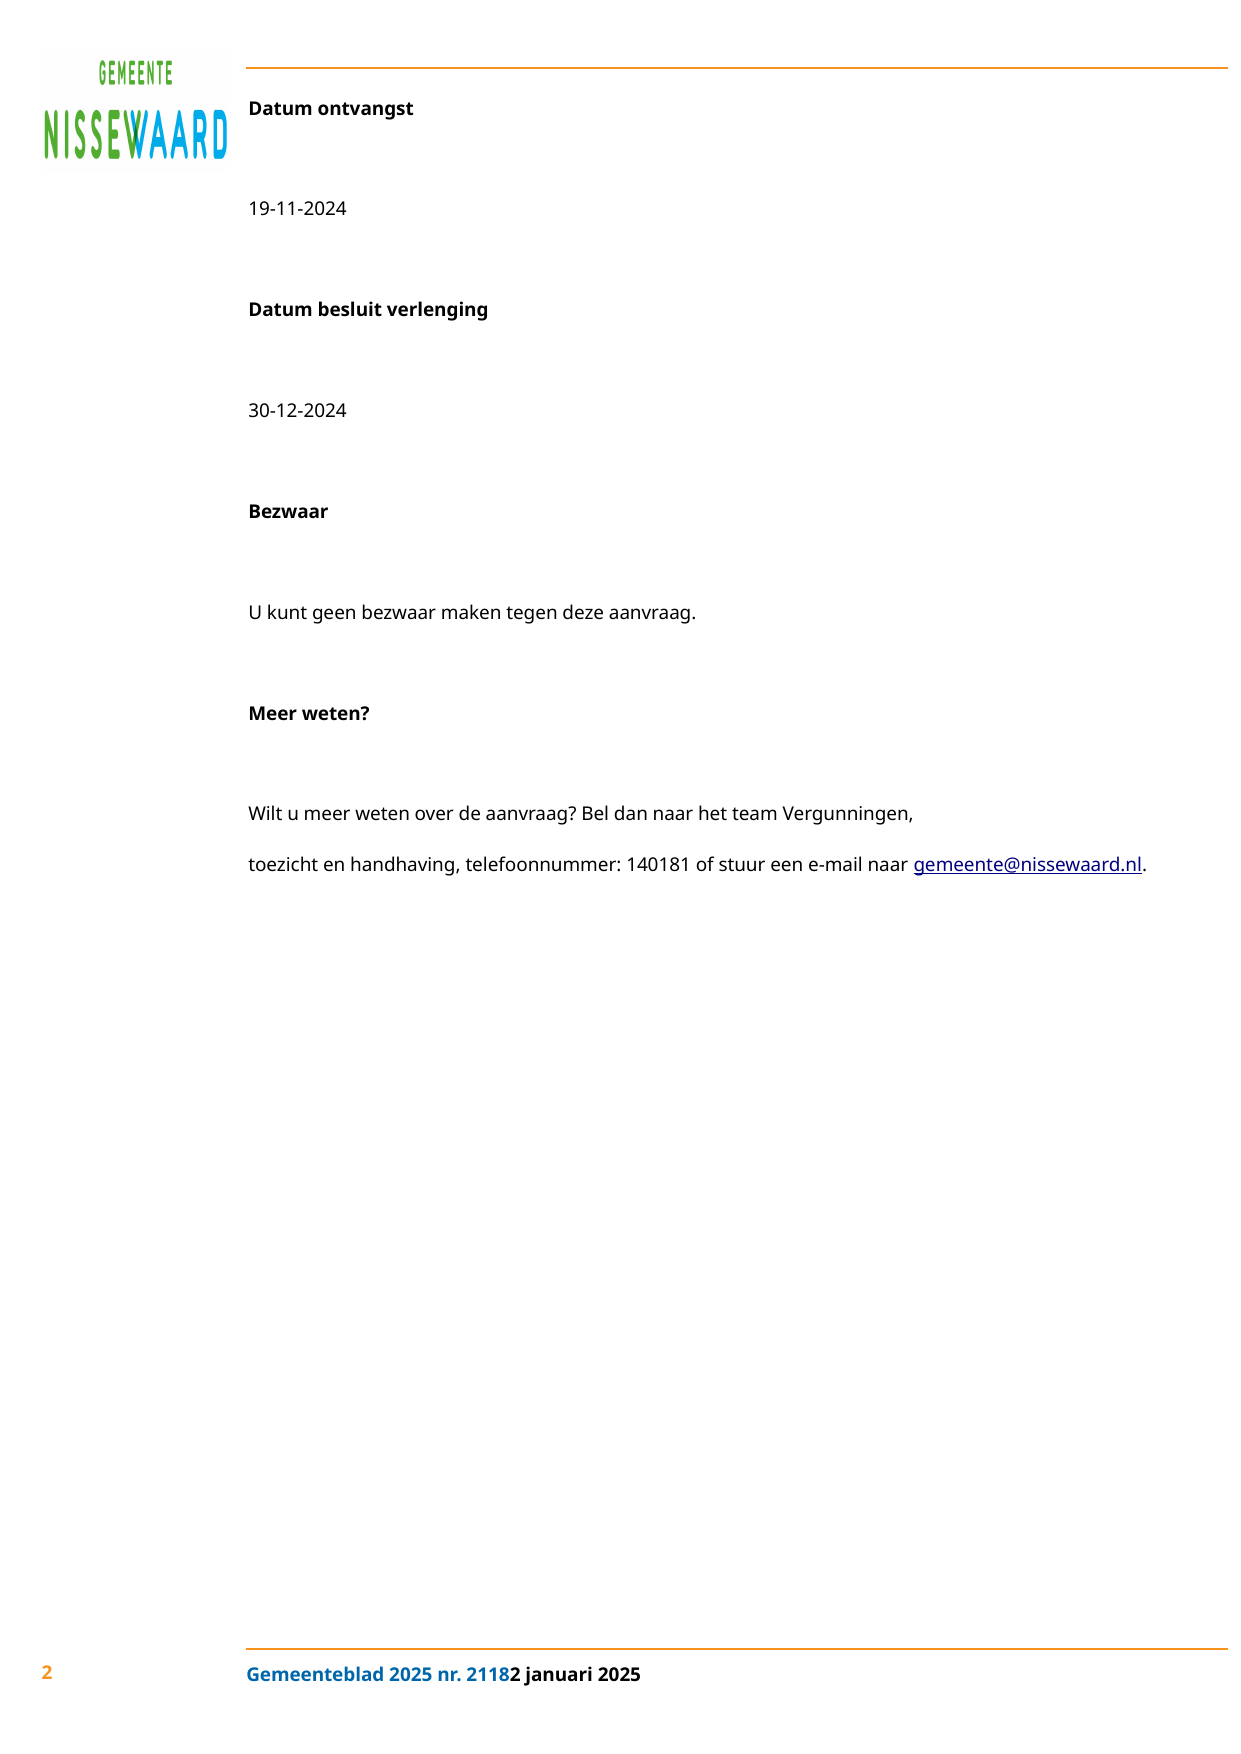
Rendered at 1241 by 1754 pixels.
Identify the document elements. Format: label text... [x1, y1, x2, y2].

text Bezwaar [248, 498, 1152, 524]
text toezicht en handhaving, telefoonnummer: 140181 of stuur een e-mail naar gemeente@nissewaard.nl. [248, 851, 1152, 877]
text U kunt geen bezwaar maken tegen deze aanvraag. [248, 599, 1152, 625]
text 30-12-2024 [248, 397, 1152, 423]
text Meer weten? [248, 700, 1152, 726]
text Datum ontvangst [248, 95, 1152, 121]
text Datum besluit verlenging [248, 296, 1152, 322]
text Wilt u meer weten over de aanvraag? Bel dan naar het team Vergunningen, [248, 801, 1152, 826]
picture [41, 47, 231, 172]
text 19-11-2024 [248, 196, 1152, 221]
